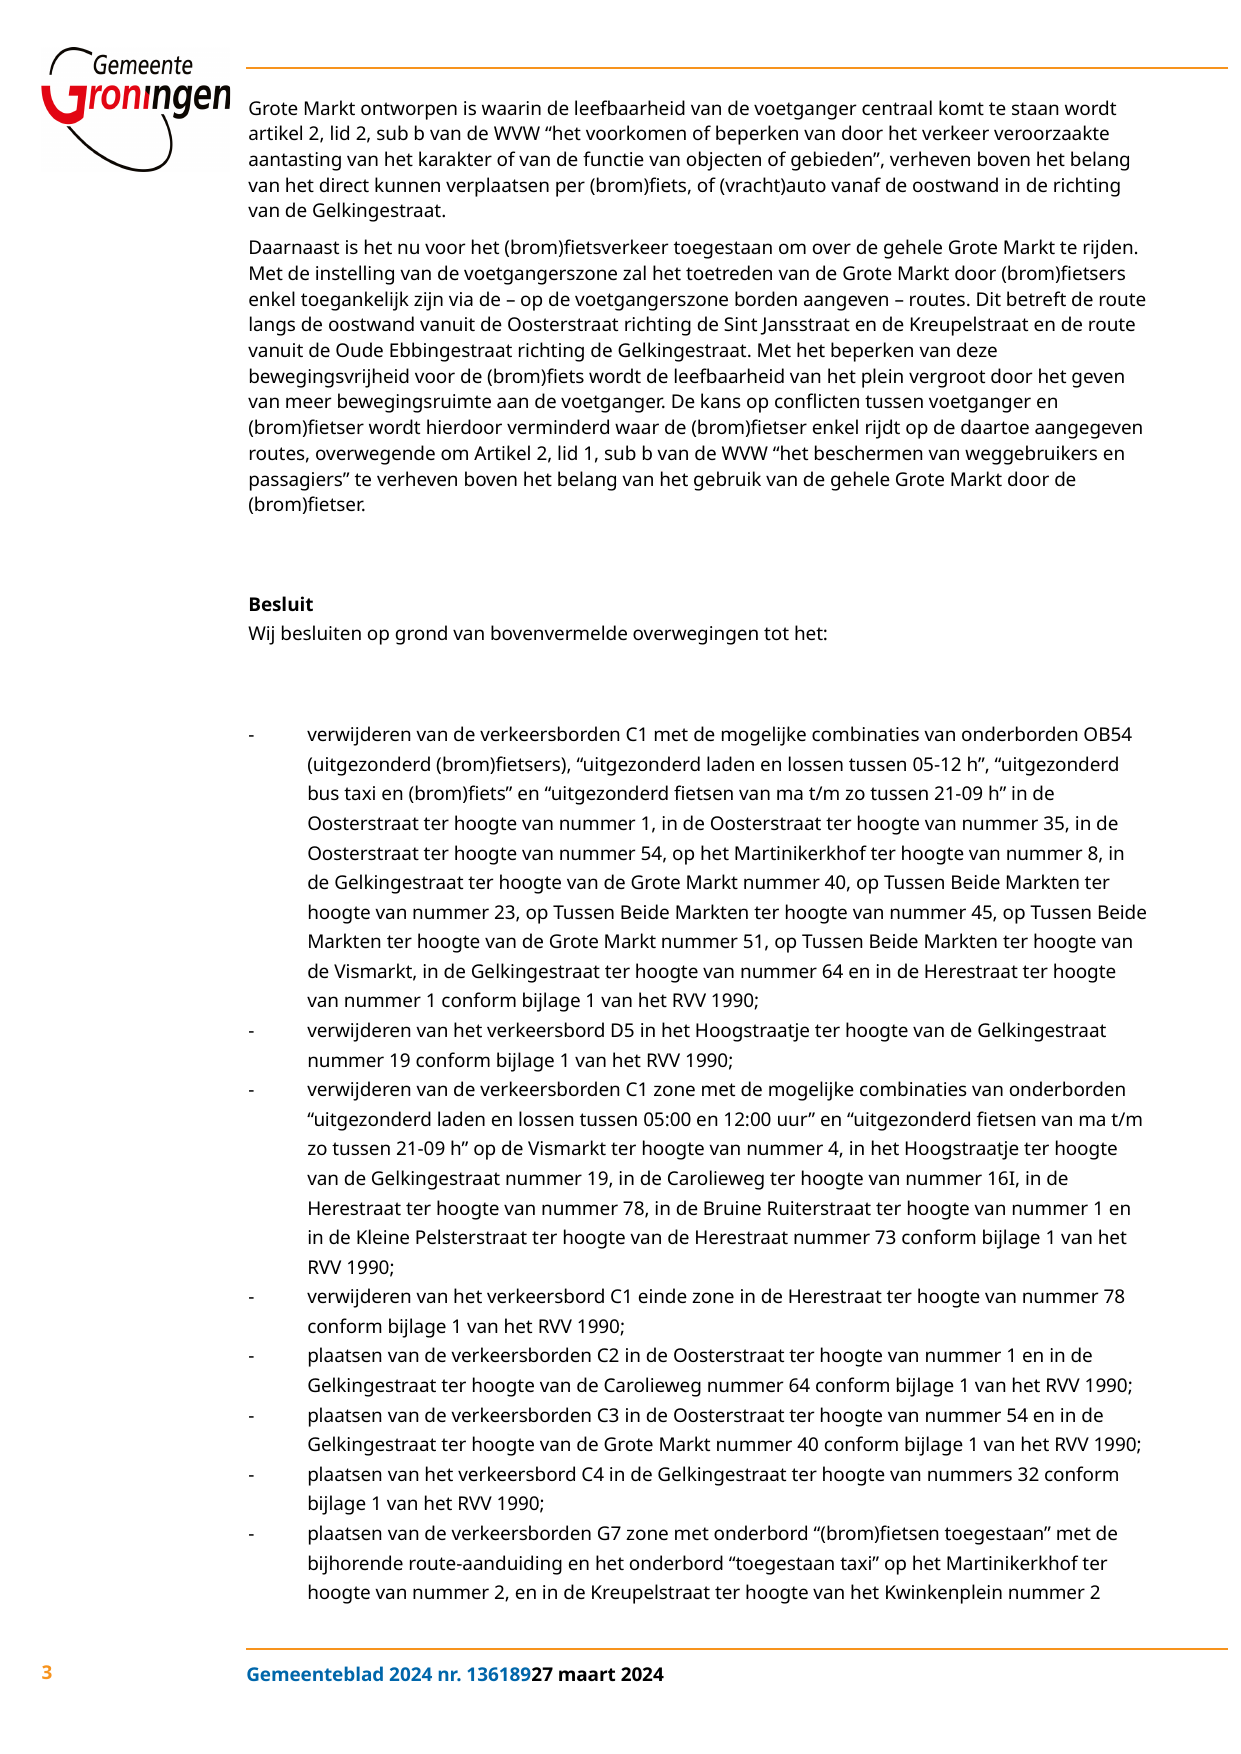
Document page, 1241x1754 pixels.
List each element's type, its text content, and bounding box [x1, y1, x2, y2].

text Grote Markt ontworpen is waarin de leefbaarheid van de voetganger centraal komt te staan wordt artikel 2, lid 2, sub b van de WVW “het voorkomen of beperken van door het verkeer veroorzaakte aantasting van het karakter of van de functie van objecten of gebieden”, verheven boven het belang van het direct kunnen verplaatsen per (brom)fiets, of (vracht)auto vanaf de oostwand in de richting van de Gelkingestraat. [248, 95, 1152, 223]
list plaatsen van het verkeersbord C4 in de Gelkingestraat ter hoogte van nummers 32 conform bijlage 1 van het RVV 1990; [248, 1461, 1152, 1516]
list verwijderen van de verkeersborden C1 met de mogelijke combinaties van onderborden OB54 (uitgezonderd (brom)fietsers), “uitgezonderd laden en lossen tussen 05-12 h”, “uitgezonderd bus taxi en (brom)fiets” en “uitgezonderd fietsen van ma t/m zo tussen 21-09 h” in de Oosterstraat ter hoogte van nummer 1, in de Oosterstraat ter hoogte van nummer 35, in de Oosterstraat ter hoogte van nummer 54, op het Martinikerkhof ter hoogte van nummer 8, in de Gelkingestraat ter hoogte van de Grote Markt nummer 40, op Tussen Beide Markten ter hoogte van nummer 23, op Tussen Beide Markten ter hoogte van nummer 45, op Tussen Beide Markten ter hoogte van de Grote Markt nummer 51, op Tussen Beide Markten ter hoogte van de Vismarkt, in de Gelkingestraat ter hoogte van nummer 64 en in de Herestraat ter hoogte van nummer 1 conform bijlage 1 van het RVV 1990; [248, 721, 1152, 1013]
text Daarnaast is het nu voor het (brom)fietsverkeer toegestaan om over de gehele Grote Markt te rijden. Met de instelling van de voetgangerszone zal het toetreden van de Grote Markt door (brom)fietsers enkel toegankelijk zijn via de – op de voetgangerszone borden aangeven – routes. Dit betreft de route langs de oostwand vanuit de Oosterstraat richting de Sint Jansstraat en de Kreupelstraat en de route vanuit de Oude Ebbingestraat richting de Gelkingestraat. Met het beperken van deze bewegingsvrijheid voor de (brom)fiets wordt de leefbaarheid van het plein vergroot door het geven van meer bewegingsruimte aan de voetganger. De kans op conflicten tussen voetganger en (brom)fietser wordt hierdoor verminderd waar de (brom)fietser enkel rijdt op de daartoe aangegeven routes, overwegende om Artikel 2, lid 1, sub b van de WVW “het beschermen van weggebruikers en passagiers” te verheven boven het belang van het gebruik van de gehele Grote Markt door de (brom)fietser. [248, 234, 1152, 517]
list verwijderen van de verkeersborden C1 zone met de mogelijke combinaties van onderborden “uitgezonderd laden en lossen tussen 05:00 en 12:00 uur” en “uitgezonderd fietsen van ma t/m zo tussen 21-09 h” op de Vismarkt ter hoogte van nummer 4, in het Hoogstraatje ter hoogte van de Gelkingestraat nummer 19, in de Carolieweg ter hoogte van nummer 16I, in de Herestraat ter hoogte van nummer 78, in de Bruine Ruiterstraat ter hoogte van nummer 1 en in de Kleine Pelsterstraat ter hoogte van de Herestraat nummer 73 conform bijlage 1 van het RVV 1990; [248, 1076, 1152, 1280]
list plaatsen van de verkeersborden G7 zone met onderbord “(brom)fietsen toegestaan” met de bijhorende route-aanduiding en het onderbord “toegestaan taxi” op het Martinikerkhof ter hoogte van nummer 2, en in de Kreupelstraat ter hoogte van het Kwinkenplein nummer 2 [248, 1520, 1152, 1605]
list plaatsen van de verkeersborden C2 in de Oosterstraat ter hoogte van nummer 1 en in de Gelkingestraat ter hoogte van de Carolieweg nummer 64 conform bijlage 1 van het RVV 1990; [248, 1343, 1152, 1398]
text Wij besluiten op grond van bovenvermelde overwegingen tot het: [248, 621, 1152, 646]
list plaatsen van de verkeersborden C3 in de Oosterstraat ter hoogte van nummer 54 en in de Gelkingestraat ter hoogte van de Grote Markt nummer 40 conform bijlage 1 van het RVV 1990; [248, 1402, 1152, 1457]
text Besluit [248, 591, 1152, 617]
picture [41, 47, 231, 172]
list verwijderen van het verkeersbord D5 in het Hoogstraatje ter hoogte van de Gelkingestraat nummer 19 conform bijlage 1 van het RVV 1990; [248, 1017, 1152, 1073]
list verwijderen van het verkeersbord C1 einde zone in de Herestraat ter hoogte van nummer 78 conform bijlage 1 van het RVV 1990; [248, 1283, 1152, 1339]
